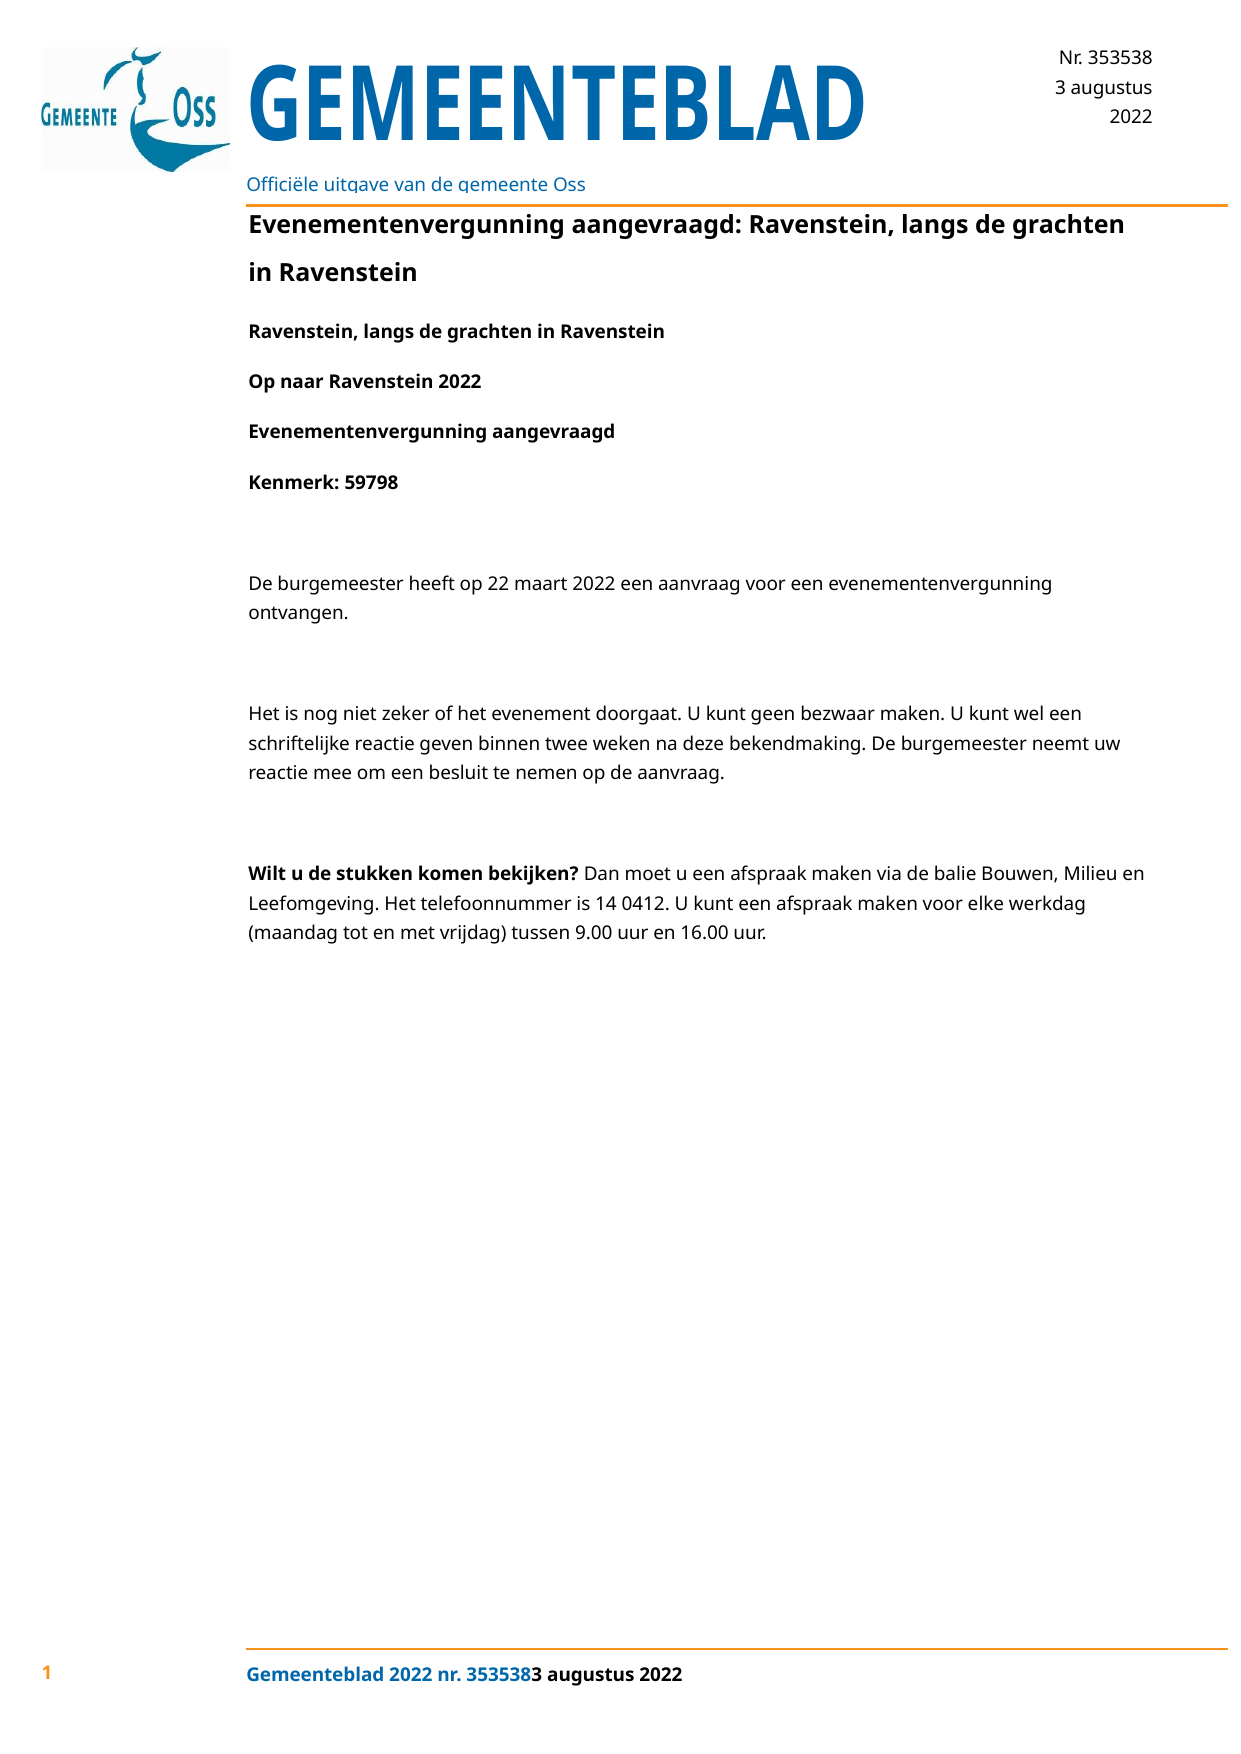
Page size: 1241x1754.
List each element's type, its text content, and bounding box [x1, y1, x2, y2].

text Op naar Ravenstein 2022 [248, 368, 1152, 394]
text Evenementenvergunning aangevraagd [248, 419, 1152, 444]
text De burgemeester heeft op 22 maart 2022 een aanvraag voor een evenementenvergunning ontvangen. [248, 570, 1152, 625]
text Het is nog niet zeker of het evenement doorgaat. U kunt geen bezwaar maken. U kunt wel een schriftelijke reactie geven binnen twee weken na deze bekendmaking. De burgemeester neemt uw reactie mee om een besluit te nemen op de aanvraag. [248, 700, 1152, 785]
picture [41, 47, 231, 172]
text Ravenstein, langs de grachten in Ravenstein [248, 318, 1152, 344]
text Wilt u de stukken komen bekijken? Dan moet u een afspraak maken via de balie Bouwen, Milieu en Leefomgeving. Het telefoonnummer is 14 0412. U kunt een afspraak maken voor elke werkdag (maandag tot en met vrijdag) tussen 9.00 uur en 16.00 uur. [248, 860, 1152, 945]
text Kenmerk: 59798 [248, 469, 1152, 495]
text Evenementenvergunning aangevraagd: Ravenstein, langs de grachten in Ravenstein [248, 207, 1152, 288]
